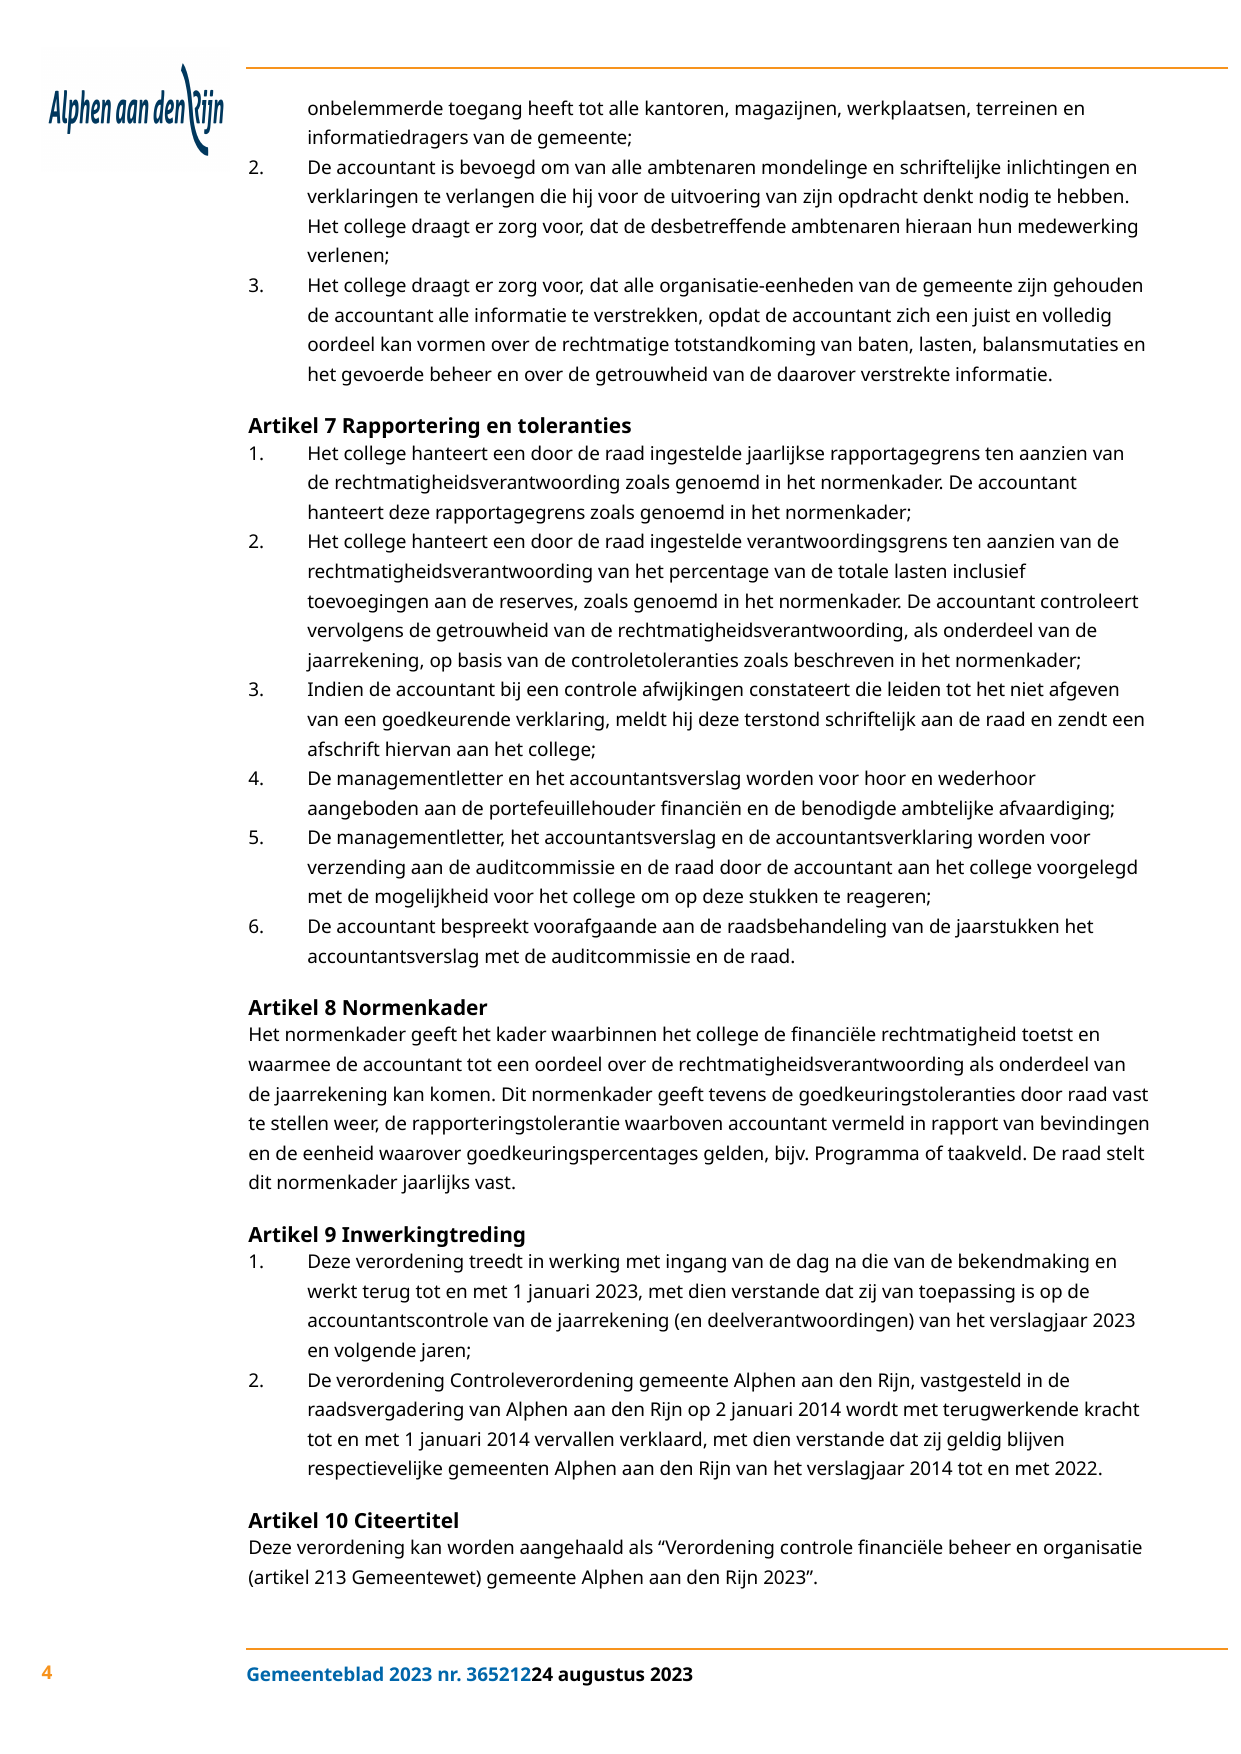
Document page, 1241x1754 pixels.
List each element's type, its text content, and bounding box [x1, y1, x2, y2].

text Artikel 8 Normenkader [248, 993, 1152, 1022]
picture [41, 47, 231, 172]
list Het college hanteert een door de raad ingestelde jaarlijkse rapportagegrens ten aanzien van de rechtmatigheidsverantwoording zoals genoemd in het normenkader. De accountant hanteert deze rapportagegrens zoals genoemd in het normenkader; [248, 440, 1152, 525]
text Artikel 10 Citeertitel [248, 1506, 1152, 1534]
list Het college draagt er zorg voor, dat alle organisatie-eenheden van de gemeente zijn gehouden de accountant alle informatie te verstrekken, opdat de accountant zich een juist en volledig oordeel kan vormen over de rechtmatige totstandkoming van baten, lasten, balansmutaties en het gevoerde beheer en over de getrouwheid van de daarover verstrekte informatie. [248, 272, 1152, 387]
text Het normenkader geeft het kader waarbinnen het college de financiële rechtmatigheid toetst en waarmee de accountant tot een oordeel over de rechtmatigheidsverantwoording als onderdeel van de jaarrekening kan komen. Dit normenkader geeft tevens de goedkeuringstoleranties door raad vast te stellen weer, de rapporteringstolerantie waarboven accountant vermeld in rapport van bevindingen en de eenheid waarover goedkeuringspercentages gelden, bijv. Programma of taakveld. De raad stelt dit normenkader jaarlijks vast. [248, 1022, 1152, 1195]
text Artikel 7 Rapportering en toleranties [248, 411, 1152, 440]
list onbelemmerde toegang heeft tot alle kantoren, magazijnen, werkplaatsen, terreinen en informatiedragers van de gemeente; [248, 95, 1152, 150]
list De managementletter, het accountantsverslag en de accountantsverklaring worden voor verzending aan de auditcommissie en de raad door de accountant aan het college voorgelegd met de mogelijkheid voor het college om op deze stukken te reageren; [248, 824, 1152, 909]
text Artikel 9 Inwerkingtreding [248, 1220, 1152, 1248]
list De verordening Controleverordening gemeente Alphen aan den Rijn, vastgesteld in de raadsvergadering van Alphen aan den Rijn op 2 januari 2014 wordt met terugwerkende kracht tot en met 1 januari 2014 vervallen verklaard, met dien verstande dat zij geldig blijven respectievelijke gemeenten Alphen aan den Rijn van het verslagjaar 2014 tot en met 2022. [248, 1367, 1152, 1481]
list De accountant is bevoegd om van alle ambtenaren mondelinge en schriftelijke inlichtingen en verklaringen te verlangen die hij voor de uitvoering van zijn opdracht denkt nodig te hebben. Het college draagt er zorg voor, dat de desbetreffende ambtenaren hieraan hun medewerking verlenen; [248, 154, 1152, 268]
list De managementletter en het accountantsverslag worden voor hoor en wederhoor aangeboden aan de portefeuillehouder financiën en de benodigde ambtelijke afvaardiging; [248, 765, 1152, 821]
list Het college hanteert een door de raad ingestelde verantwoordingsgrens ten aanzien van de rechtmatigheidsverantwoording van het percentage van de totale lasten inclusief toevoegingen aan de reserves, zoals genoemd in het normenkader. De accountant controleert vervolgens de getrouwheid van de rechtmatigheidsverantwoording, als onderdeel van de jaarrekening, op basis van de controletoleranties zoals beschreven in het normenkader; [248, 529, 1152, 673]
list Deze verordening treedt in werking met ingang van de dag na die van de bekendmaking en werkt terug tot en met 1 januari 2023, met dien verstande dat zij van toepassing is op de accountantscontrole van de jaarrekening (en deelverantwoordingen) van het verslagjaar 2023 en volgende jaren; [248, 1248, 1152, 1363]
list Indien de accountant bij een controle afwijkingen constateert die leiden tot het niet afgeven van een goedkeurende verklaring, meldt hij deze terstond schriftelijk aan de raad en zendt een afschrift hiervan aan het college; [248, 677, 1152, 761]
text Deze verordening kan worden aangehaald als “Verordening controle financiële beheer en organisatie (artikel 213 Gemeentewet) gemeente Alphen aan den Rijn 2023”. [248, 1534, 1152, 1590]
list De accountant bespreekt voorafgaande aan de raadsbehandeling van de jaarstukken het accountantsverslag met de auditcommissie en de raad. [248, 913, 1152, 968]
